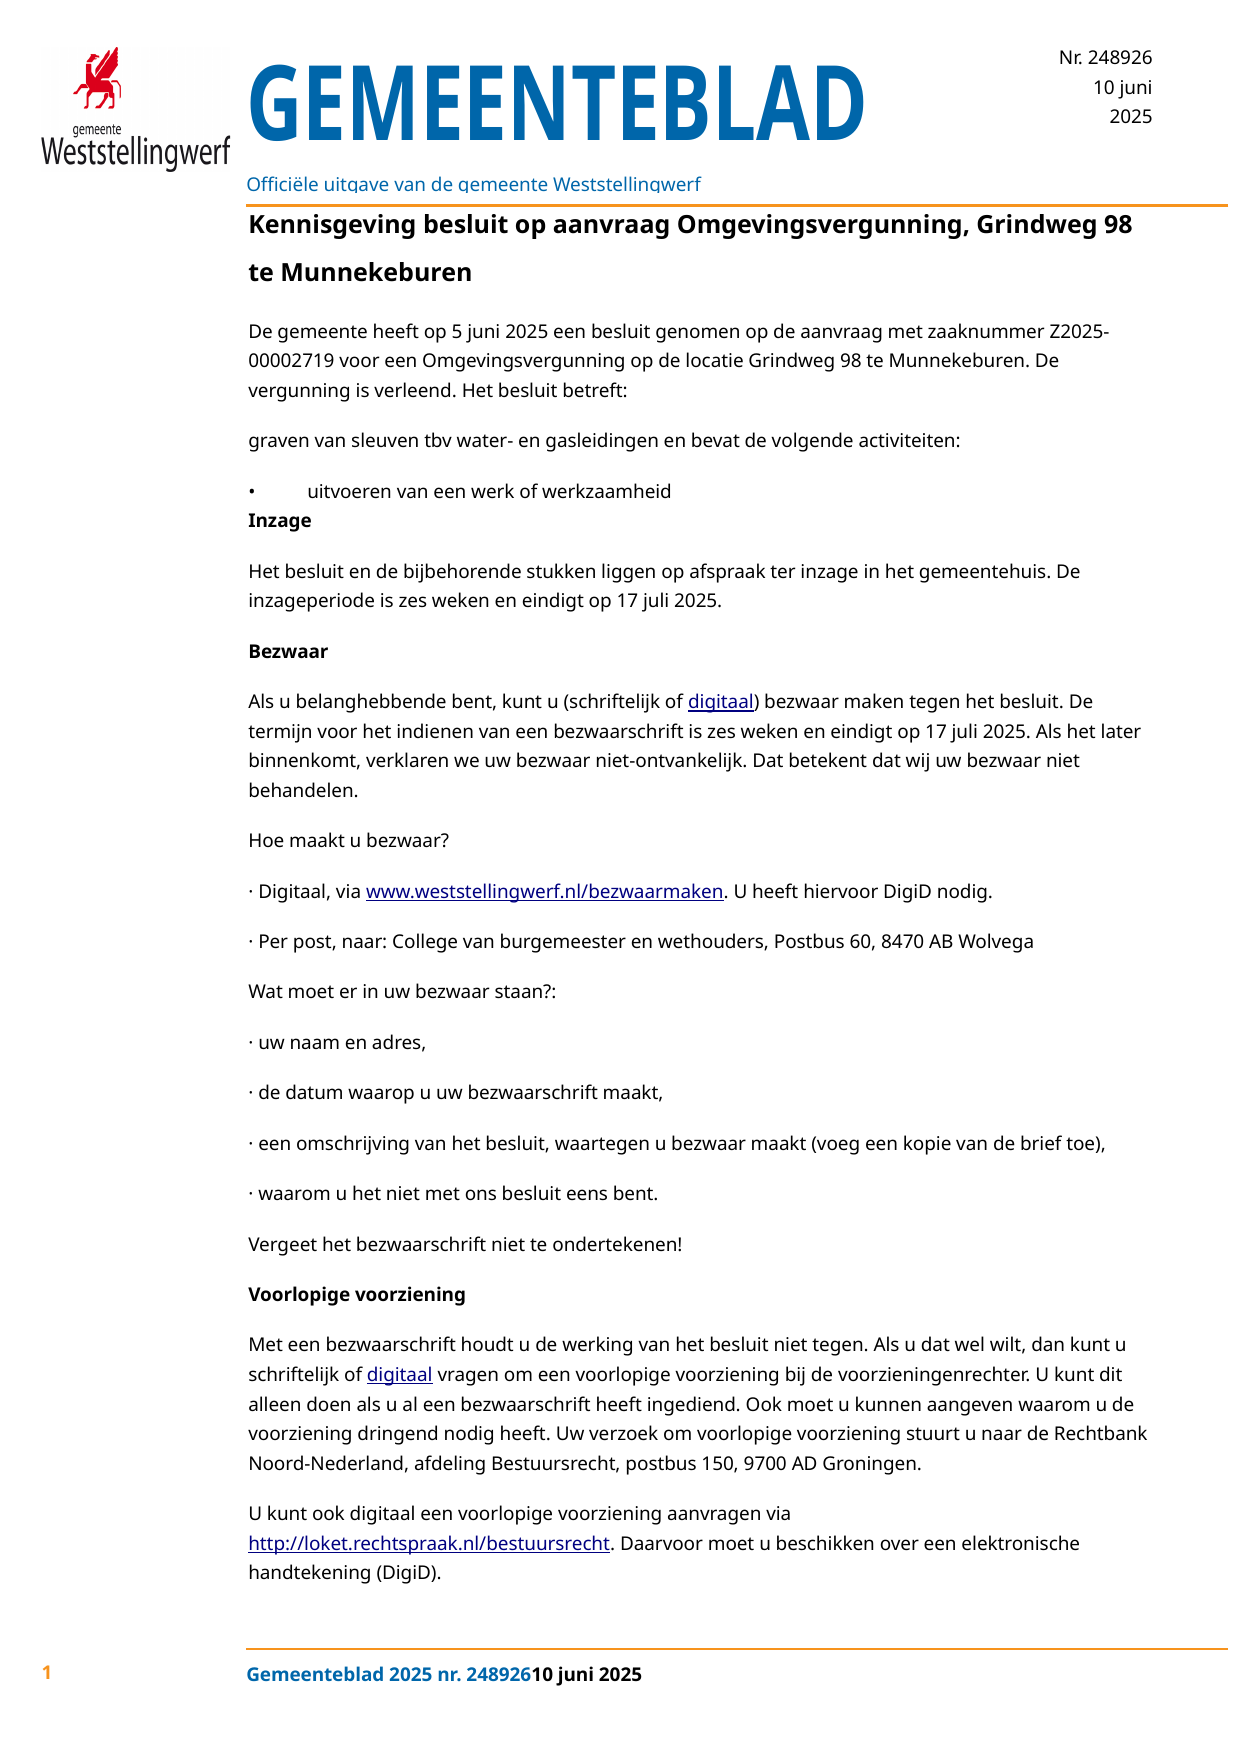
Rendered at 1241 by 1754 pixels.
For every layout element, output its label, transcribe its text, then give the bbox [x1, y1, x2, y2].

text Vergeet het bezwaarschrift niet te ondertekenen! [248, 1231, 1152, 1257]
text Voorlopige voorziening [248, 1281, 1152, 1307]
text · Per post, naar: College van burgemeester en wethouders, Postbus 60, 8470 AB Wolvega [248, 928, 1152, 954]
text · waarom u het niet met ons besluit eens bent. [248, 1180, 1152, 1206]
text Wat moet er in uw bezwaar staan?: [248, 979, 1152, 1004]
text De gemeente heeft op 5 juni 2025 een besluit genomen op de aanvraag met zaaknummer Z2025-00002719 voor een Omgevingsvergunning op de locatie Grindweg 98 te Munnekeburen. De vergunning is verleend. Het besluit betreft: [248, 318, 1152, 403]
list uitvoeren van een werk of werkzaamheid [248, 478, 1152, 504]
text Hoe maakt u bezwaar? [248, 827, 1152, 853]
text Als u belanghebbende bent, kunt u (schriftelijk of digitaal) bezwaar maken tegen het besluit. De termijn voor het indienen van een bezwaarschrift is zes weken en eindigt op 17 juli 2025. Als het later binnenkomt, verklaren we uw bezwaar niet-ontvankelijk. Dat betekent dat wij uw bezwaar niet behandelen. [248, 688, 1152, 803]
text Kennisgeving besluit op aanvraag Omgevingsvergunning, Grindweg 98 te Munnekeburen [248, 207, 1152, 288]
text graven van sleuven tbv water- en gasleidingen en bevat de volgende activiteiten: [248, 427, 1152, 453]
text · uw naam en adres, [248, 1029, 1152, 1055]
picture [41, 47, 231, 172]
text U kunt ook digitaal een voorlopige voorziening aanvragen via http://loket.rechtspraak.nl/bestuursrecht. Daarvoor moet u beschikken over een elektronische handtekening (DigiD). [248, 1500, 1152, 1585]
text · een omschrijving van het besluit, waartegen u bezwaar maakt (voeg een kopie van de brief toe), [248, 1130, 1152, 1156]
text Inzage [248, 507, 1152, 533]
text Met een bezwaarschrift houdt u de werking van het besluit niet tegen. Als u dat wel wilt, dan kunt u schriftelijk of digitaal vragen om een voorlopige voorziening bij de voorzieningenrechter. U kunt dit alleen doen als u al een bezwaarschrift heeft ingediend. Ook moet u kunnen aangeven waarom u de voorziening dringend nodig heeft. Uw verzoek om voorlopige voorziening stuurt u naar de Rechtbank Noord-Nederland, afdeling Bestuursrecht, postbus 150, 9700 AD Groningen. [248, 1332, 1152, 1476]
text Bezwaar [248, 638, 1152, 664]
text Het besluit en de bijbehorende stukken liggen op afspraak ter inzage in het gemeentehuis. De inzageperiode is zes weken en eindigt op 17 juli 2025. [248, 558, 1152, 613]
text · de datum waarop u uw bezwaarschrift maakt, [248, 1079, 1152, 1105]
text · Digitaal, via www.weststellingwerf.nl/bezwaarmaken. U heeft hiervoor DigiD nodig. [248, 878, 1152, 904]
